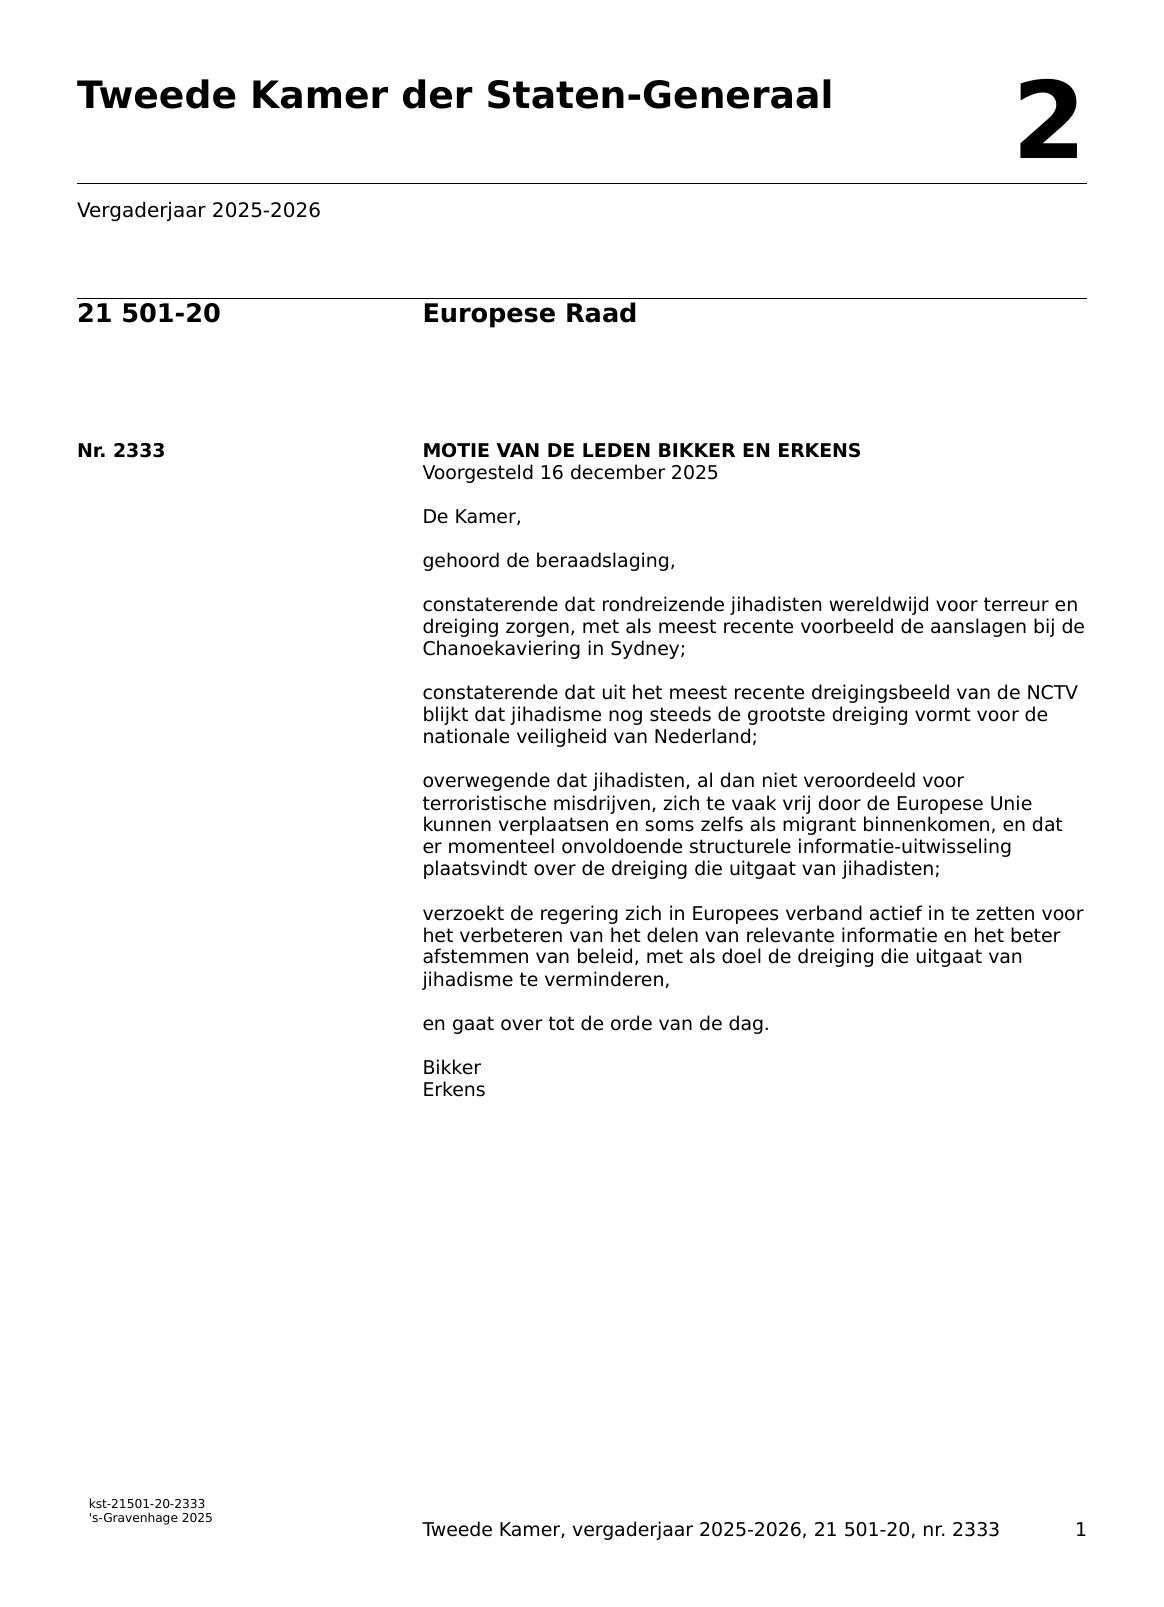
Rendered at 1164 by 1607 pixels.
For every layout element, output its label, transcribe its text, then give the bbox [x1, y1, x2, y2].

text verzoekt de regering zich in Europees verband actief in te zetten voor het verbeteren van het delen van relevante informatie en het beter afstemmen van beleid, met als doel de dreiging die uitgaat van jihadisme te verminderen, [422, 902, 1087, 990]
text Bikker [422, 1057, 1087, 1079]
text Voorgesteld 16 december 2025 [422, 462, 1087, 484]
text gehoord de beraadslaging, [422, 550, 1087, 572]
text Erkens [422, 1079, 1087, 1101]
text overwegende dat jihadisten, al dan niet veroordeeld voor terroristische misdrijven, zich te vaak vrij door de Europese Unie kunnen verplaatsen en soms zelfs als migrant binnenkomen, en dat er momenteel onvoldoende structurele informatie-uitwisseling plaatsvindt over de dreiging die uitgaat van jihadisten; [422, 770, 1087, 880]
text constaterende dat uit het meest recente dreigingsbeeld van de NCTV blijkt dat jihadisme nog steeds de grootste dreiging vormt voor de nationale veiligheid van Nederland; [422, 682, 1087, 748]
text constaterende dat rondreizende jihadisten wereldwijd voor terreur en dreiging zorgen, met als meest recente voorbeeld de aanslagen bij de Chanoekaviering in Sydney; [422, 594, 1087, 660]
table_header 2 [886, 59, 1087, 183]
table_header Tweede Kamer der Staten-Generaal [77, 59, 886, 183]
text De Kamer, [422, 506, 1087, 528]
subtitle 21 501-20 Europese Raad [77, 299, 1087, 329]
subtitle Nr. 2333 MOTIE VAN DE LEDEN BIKKER EN ERKENS [77, 440, 1087, 462]
text 's-Gravenhage 2025 [88, 1511, 323, 1525]
table_cell Vergaderjaar 2025-2026 [77, 184, 1087, 298]
text en gaat over tot de orde van de dag. [422, 1013, 1087, 1034]
text kst-21501-20-2333 [88, 1497, 323, 1511]
